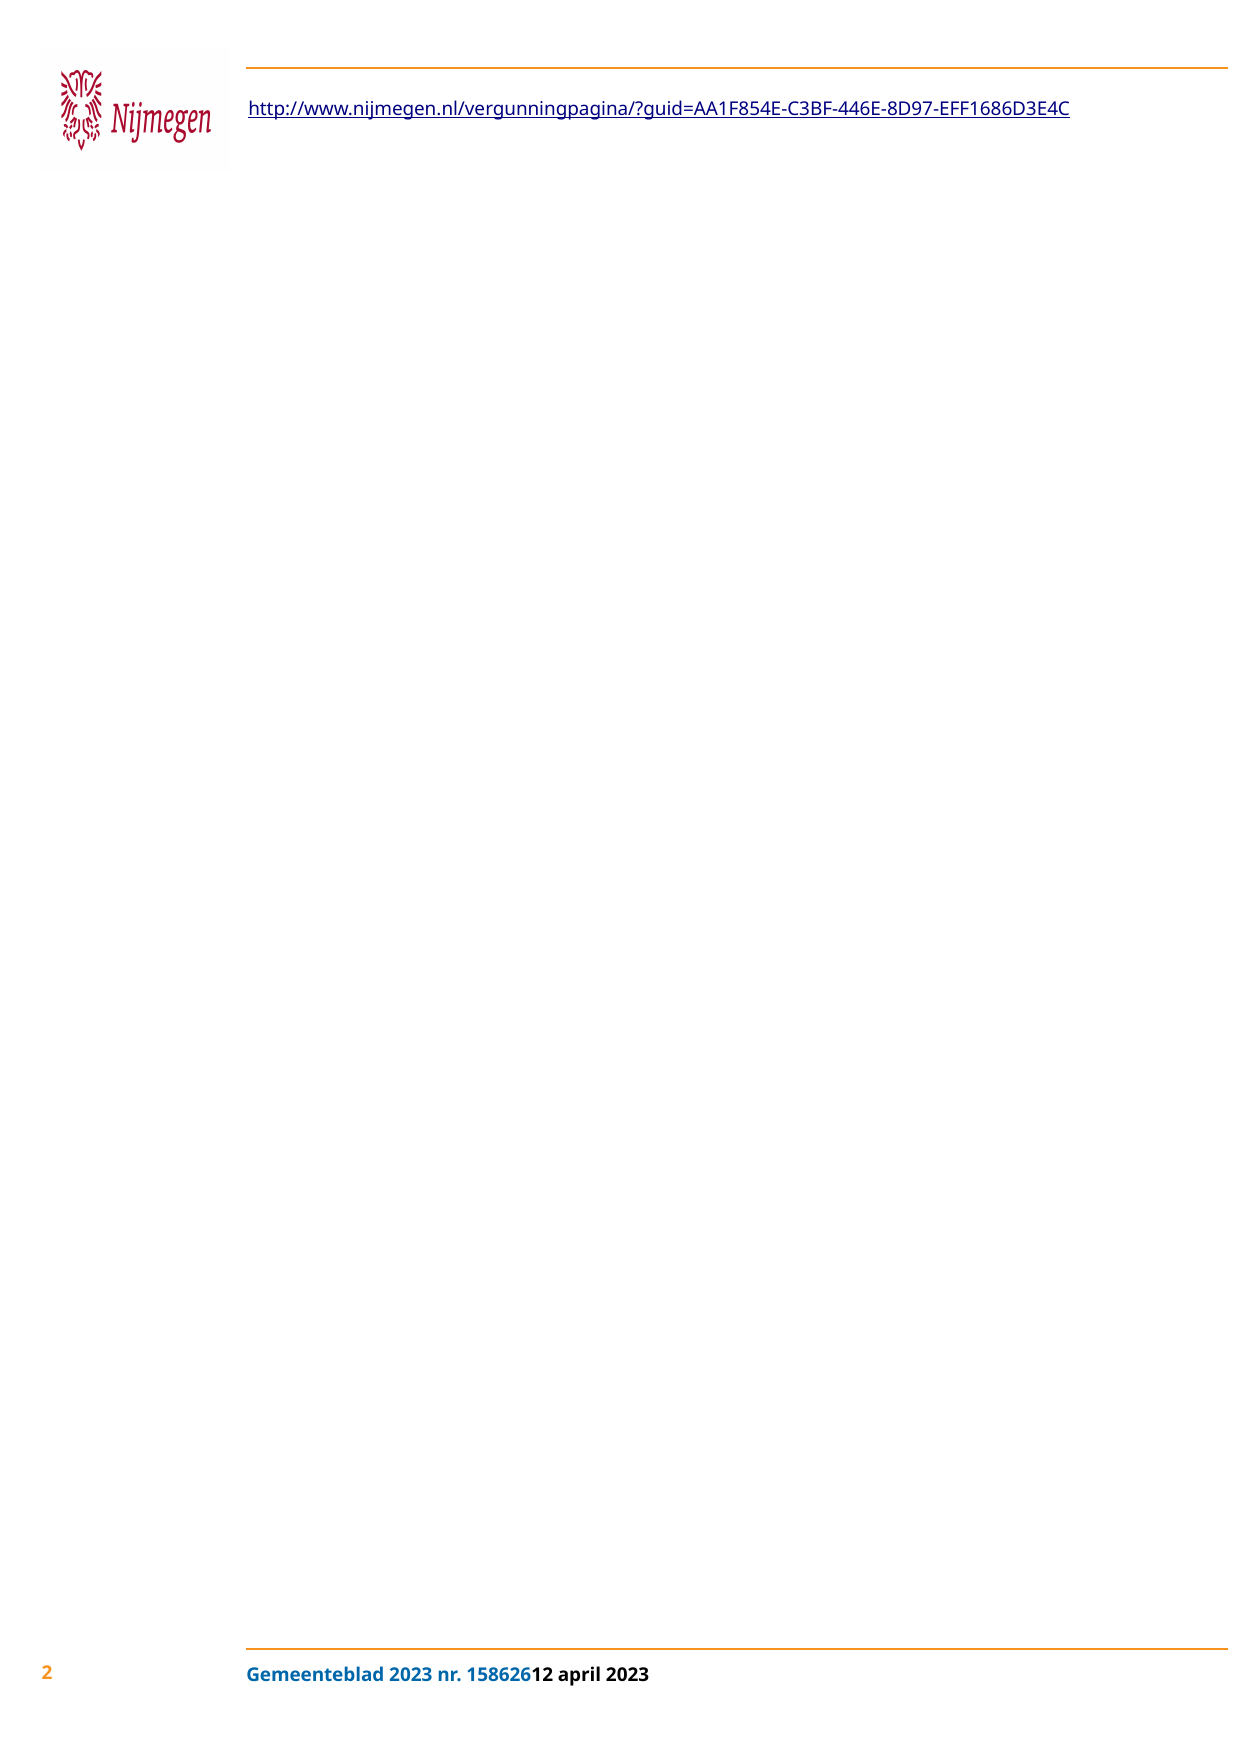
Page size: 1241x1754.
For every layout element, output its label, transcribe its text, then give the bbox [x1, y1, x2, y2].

picture [41, 47, 231, 172]
text http://www.nijmegen.nl/vergunningpagina/?guid=AA1F854E-C3BF-446E-8D97-EFF1686D3E4C [248, 95, 1152, 121]
